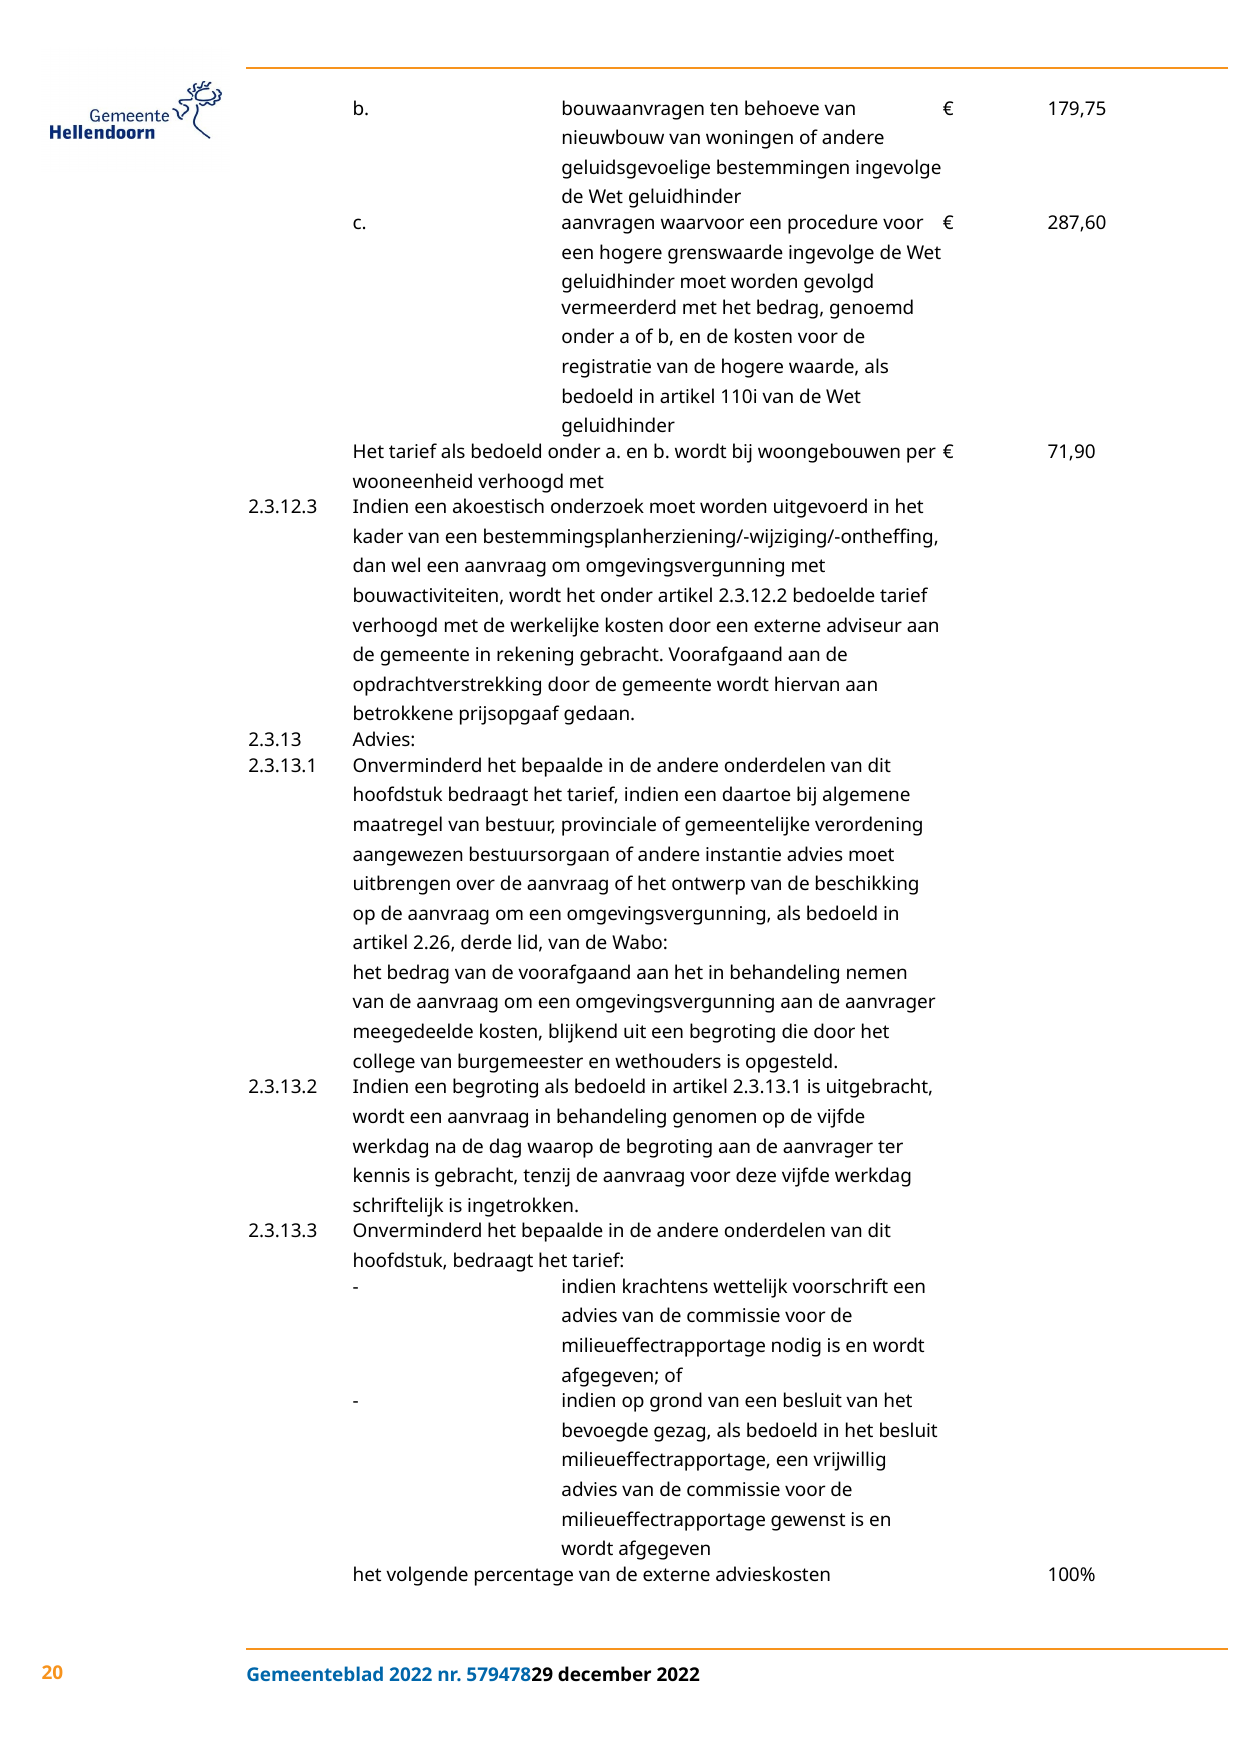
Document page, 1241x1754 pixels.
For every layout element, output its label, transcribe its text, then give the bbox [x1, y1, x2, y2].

table_cell 2.3.13.1 [248, 752, 352, 1074]
table_cell [248, 95, 352, 209]
table_cell [1047, 1388, 1152, 1561]
table_cell [943, 294, 1047, 438]
table_cell 71,90 [1047, 438, 1152, 493]
table_cell c. [353, 209, 561, 294]
table_cell 2.3.13.2 [248, 1074, 352, 1218]
table_cell bouwaanvragen ten behoeve van nieuwbouw van woningen of andere geluidsgevoelige bestemmingen ingevolge de Wet geluidhinder [561, 95, 943, 209]
table_cell vermeerderd met het bedrag, genoemd onder a of b, en de kosten voor de registratie van de hogere waarde, als bedoeld in artikel 110i van de Wet geluidhinder [561, 294, 943, 438]
table_cell - [353, 1388, 561, 1561]
table_cell Onverminderd het bepaalde in de andere onderdelen van dit hoofdstuk, bedraagt het tarief: [353, 1218, 943, 1273]
table_cell [248, 209, 352, 294]
table_cell 100% [1047, 1561, 1152, 1587]
table_cell [943, 1273, 1047, 1387]
table_cell b. [353, 95, 561, 209]
table_cell € [943, 95, 1047, 209]
table_cell € [943, 209, 1047, 294]
table_cell - [353, 1273, 561, 1387]
table_cell Indien een akoestisch onderzoek moet worden uitgevoerd in het kader van een bestemmingsplanherziening/-wijziging/-ontheffing, dan wel een aanvraag om omgevingsvergunning met bouwactiviteiten, wordt het onder artikel 2.3.12.2 bedoelde tarief verhoogd met de werkelijke kosten door een externe adviseur aan de gemeente in rekening gebracht. Voorafgaand aan de opdrachtverstrekking door de gemeente wordt hiervan aan betrokkene prijsopgaaf gedaan. [353, 494, 943, 726]
table_cell [248, 1273, 352, 1387]
table_cell 2.3.13 [248, 726, 352, 752]
table_cell [943, 1561, 1047, 1587]
table_cell [943, 1074, 1047, 1218]
picture [41, 47, 231, 172]
table_cell [1047, 494, 1152, 726]
table_cell [248, 1388, 352, 1561]
table_cell [943, 1388, 1047, 1561]
table_cell [353, 294, 561, 438]
table_cell [1047, 294, 1152, 438]
table_cell 2.3.13.3 [248, 1218, 352, 1273]
table_cell Het tarief als bedoeld onder a. en b. wordt bij woongebouwen per wooneenheid verhoogd met [353, 438, 943, 493]
table_cell € [943, 438, 1047, 493]
table_cell [943, 1218, 1047, 1273]
table_cell [248, 438, 352, 493]
table_cell Indien een begroting als bedoeld in artikel 2.3.13.1 is uitgebracht, wordt een aanvraag in behandeling genomen op de vijfde werkdag na de dag waarop de begroting aan de aanvrager ter kennis is gebracht, tenzij de aanvraag voor deze vijfde werkdag schriftelijk is ingetrokken. [353, 1074, 943, 1218]
table_cell aanvragen waarvoor een procedure voor een hogere grenswaarde ingevolge de Wet geluidhinder moet worden gevolgd [561, 209, 943, 294]
table_cell [1047, 726, 1152, 752]
table_cell Advies: [353, 726, 943, 752]
table_cell [1047, 1218, 1152, 1273]
table_cell [248, 294, 352, 438]
table_cell [1047, 1273, 1152, 1387]
table_cell [943, 752, 1047, 1074]
table_cell indien krachtens wettelijk voorschrift een advies van de commissie voor de milieueffectrapportage nodig is en wordt afgegeven; of [561, 1273, 943, 1387]
table_cell indien op grond van een besluit van het bevoegde gezag, als bedoeld in het besluit milieueffectrapportage, een vrijwillig advies van de commissie voor de milieueffectrapportage gewenst is en wordt afgegeven [561, 1388, 943, 1561]
table_cell [248, 1561, 352, 1587]
table_cell het volgende percentage van de externe advieskosten [353, 1561, 943, 1587]
table_cell 2.3.12.3 [248, 494, 352, 726]
table_cell Onverminderd het bepaalde in de andere onderdelen van dit hoofdstuk bedraagt het tarief, indien een daartoe bij algemene maatregel van bestuur, provinciale of gemeentelijke verordening aangewezen bestuursorgaan of andere instantie advies moet uitbrengen over de aanvraag of het ontwerp van de beschikking op de aanvraag om een omgevingsvergunning, als bedoeld in artikel 2.26, derde lid, van de Wabo: het bedrag van de voorafgaand aan het in behandeling nemen van de aanvraag om een omgevingsvergunning aan de aanvrager meegedeelde kosten, blijkend uit een begroting die door het college van burgemeester en wethouders is opgesteld. [353, 752, 943, 1074]
table_cell [1047, 1074, 1152, 1218]
table_cell [943, 726, 1047, 752]
table_cell 179,75 [1047, 95, 1152, 209]
table_cell 287,60 [1047, 209, 1152, 294]
table_cell [1047, 752, 1152, 1074]
table_cell [943, 494, 1047, 726]
